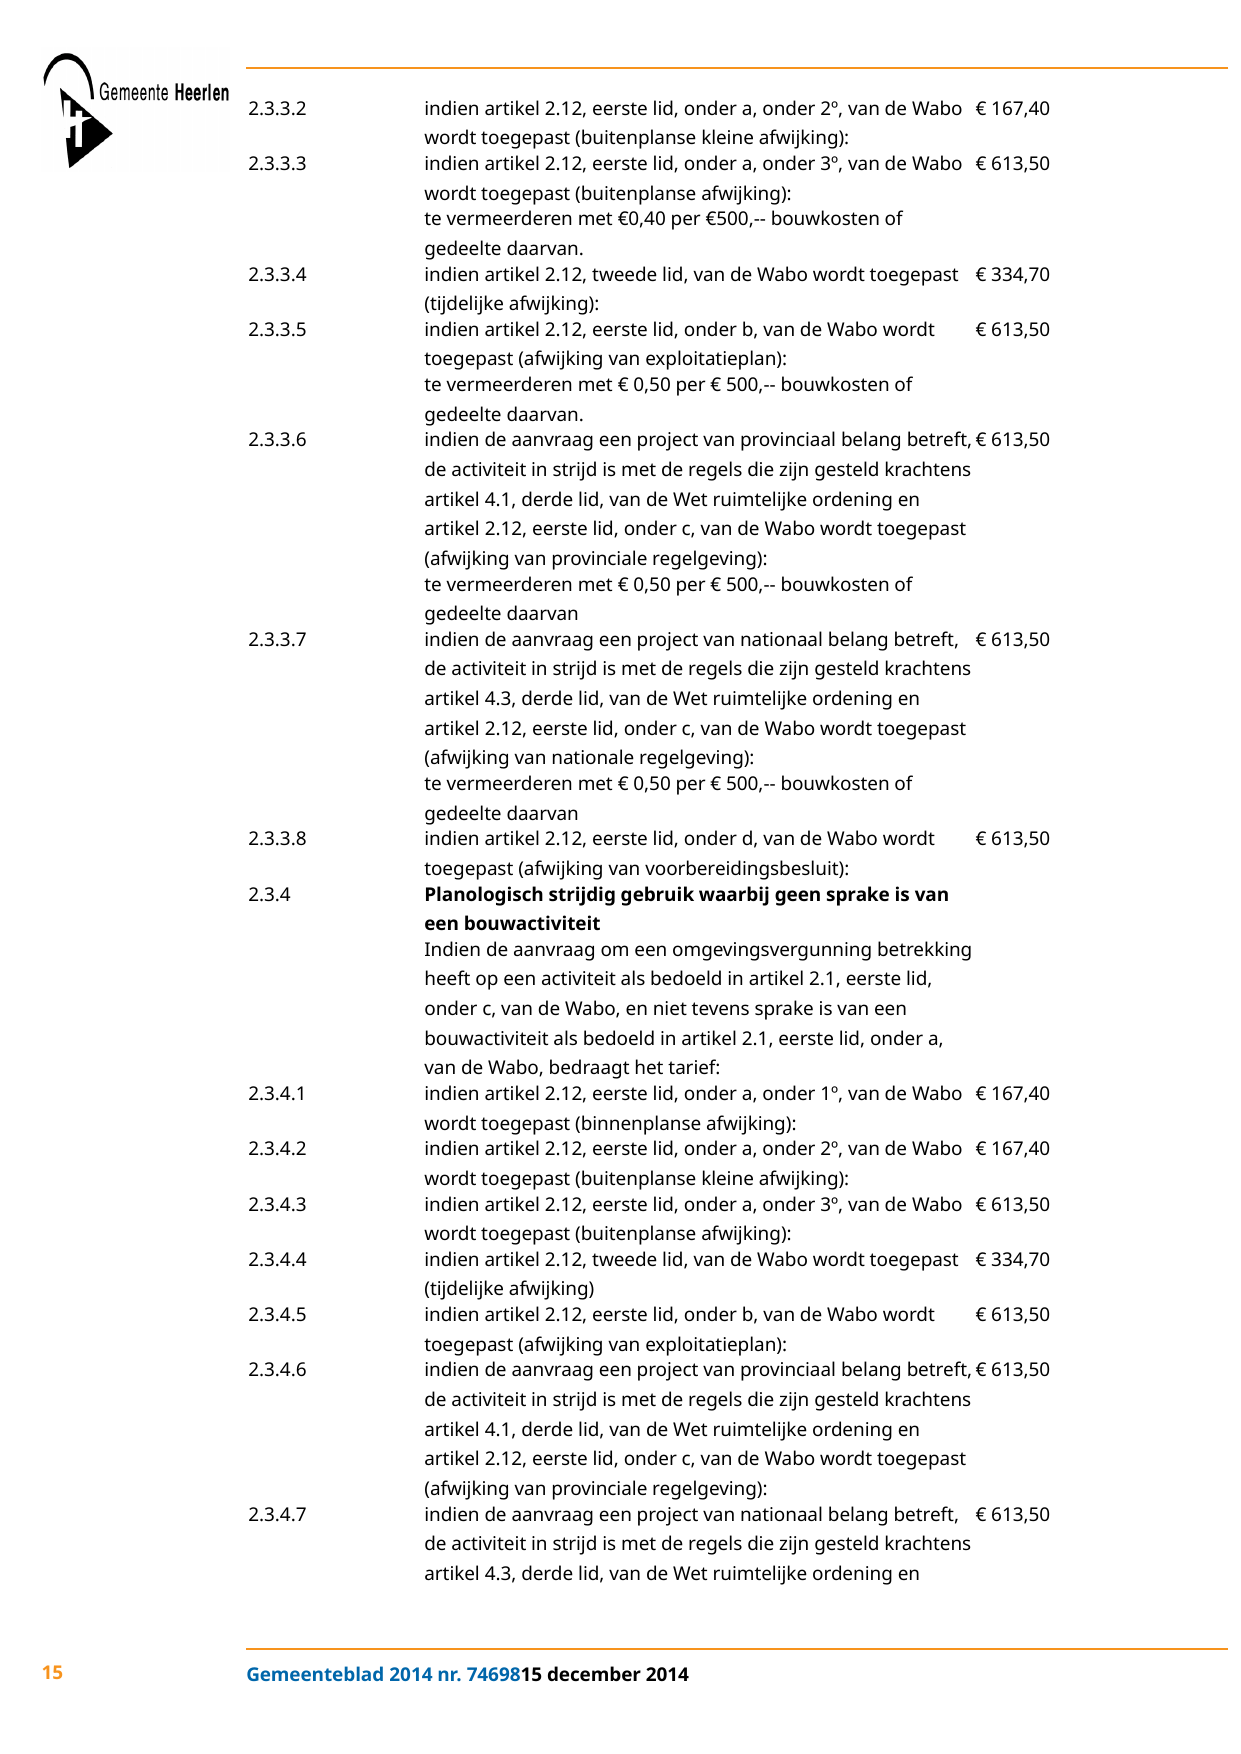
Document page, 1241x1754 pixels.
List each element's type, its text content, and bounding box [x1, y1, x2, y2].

table_cell 2.3.3.4 [248, 261, 424, 316]
table_cell indien de aanvraag een project van nationaal belang betreft, de activiteit in strijd is met de regels die zijn gesteld krachtens artikel 4.3, derde lid, van de Wet ruimtelijke ordening en [424, 1501, 975, 1586]
table_cell [248, 205, 424, 261]
table_cell indien de aanvraag een project van nationaal belang betreft, de activiteit in strijd is met de regels die zijn gesteld krachtens artikel 4.3, derde lid, van de Wet ruimtelijke ordening en artikel 2.12, eerste lid, onder c, van de Wabo wordt toegepast (afwijking van nationale regelgeving): [424, 626, 975, 770]
table_cell 2.3.3.3 [248, 150, 424, 205]
table_cell indien artikel 2.12, tweede lid, van de Wabo wordt toegepast (tijdelijke afwijking): [424, 261, 975, 316]
table_cell [248, 371, 424, 427]
table_cell indien artikel 2.12, eerste lid, onder a, onder 2º, van de Wabo wordt toegepast (buitenplanse kleine afwijking): [424, 1135, 975, 1191]
table_cell [975, 881, 1152, 936]
table_cell 2.3.4.6 [248, 1357, 424, 1501]
table_cell 2.3.4 [248, 881, 424, 936]
table_cell € 613,50 [975, 1191, 1152, 1246]
table_cell indien artikel 2.12, eerste lid, onder b, van de Wabo wordt toegepast (afwijking van exploitatieplan): [424, 316, 975, 371]
table_cell [975, 571, 1152, 626]
table_cell 2.3.3.8 [248, 825, 424, 881]
table_cell 2.3.3.6 [248, 427, 424, 571]
table_cell 2.3.4.3 [248, 1191, 424, 1246]
table_cell € 167,40 [975, 1080, 1152, 1135]
table_cell € 167,40 [975, 1135, 1152, 1191]
table_cell te vermeerderen met €0,40 per €500,-- bouwkosten of gedeelte daarvan. [424, 205, 975, 261]
table_cell te vermeerderen met € 0,50 per € 500,-- bouwkosten of gedeelte daarvan. [424, 371, 975, 427]
table_cell 2.3.3.2 [248, 95, 424, 150]
table_cell € 613,50 [975, 825, 1152, 881]
table_cell [975, 770, 1152, 825]
table_cell indien artikel 2.12, eerste lid, onder d, van de Wabo wordt toegepast (afwijking van voorbereidingsbesluit): [424, 825, 975, 881]
table_cell € 613,50 [975, 1301, 1152, 1357]
table_cell [248, 936, 424, 1080]
table_cell 2.3.4.7 [248, 1501, 424, 1586]
table_cell indien artikel 2.12, eerste lid, onder a, onder 3º, van de Wabo wordt toegepast (buitenplanse afwijking): [424, 150, 975, 205]
table_cell 2.3.3.7 [248, 626, 424, 770]
table_cell [248, 571, 424, 626]
table_cell € 613,50 [975, 1501, 1152, 1586]
table_cell € 167,40 [975, 95, 1152, 150]
table_cell 2.3.4.1 [248, 1080, 424, 1135]
table_cell € 613,50 [975, 150, 1152, 205]
table_cell € 613,50 [975, 427, 1152, 571]
table_cell 2.3.4.4 [248, 1246, 424, 1301]
table_cell 2.3.4.5 [248, 1301, 424, 1357]
table_cell Indien de aanvraag om een omgevingsvergunning betrekking heeft op een activiteit als bedoeld in artikel 2.1, eerste lid, onder c, van de Wabo, en niet tevens sprake is van een bouwactiviteit als bedoeld in artikel 2.1, eerste lid, onder a, van de Wabo, bedraagt het tarief: [424, 936, 975, 1080]
table_cell indien artikel 2.12, eerste lid, onder a, onder 2º, van de Wabo wordt toegepast (buitenplanse kleine afwijking): [424, 95, 975, 150]
table_cell 2.3.4.2 [248, 1135, 424, 1191]
table_cell € 334,70 [975, 261, 1152, 316]
table_cell te vermeerderen met € 0,50 per € 500,-- bouwkosten of gedeelte daarvan [424, 571, 975, 626]
table_cell te vermeerderen met € 0,50 per € 500,-- bouwkosten of gedeelte daarvan [424, 770, 975, 825]
table_cell indien artikel 2.12, eerste lid, onder a, onder 3º, van de Wabo wordt toegepast (buitenplanse afwijking): [424, 1191, 975, 1246]
table_cell Planologisch strijdig gebruik waarbij geen sprake is van een bouwactiviteit [424, 881, 975, 936]
table_cell indien artikel 2.12, eerste lid, onder a, onder 1º, van de Wabo wordt toegepast (binnenplanse afwijking): [424, 1080, 975, 1135]
table_cell [248, 770, 424, 825]
table_cell indien de aanvraag een project van provinciaal belang betreft, de activiteit in strijd is met de regels die zijn gesteld krachtens artikel 4.1, derde lid, van de Wet ruimtelijke ordening en artikel 2.12, eerste lid, onder c, van de Wabo wordt toegepast (afwijking van provinciale regelgeving): [424, 427, 975, 571]
table_cell indien artikel 2.12, eerste lid, onder b, van de Wabo wordt toegepast (afwijking van exploitatieplan): [424, 1301, 975, 1357]
table_cell € 613,50 [975, 316, 1152, 371]
table_cell indien artikel 2.12, tweede lid, van de Wabo wordt toegepast (tijdelijke afwijking) [424, 1246, 975, 1301]
picture [41, 47, 231, 172]
table_cell 2.3.3.5 [248, 316, 424, 371]
table_cell € 613,50 [975, 626, 1152, 770]
table_cell [975, 205, 1152, 261]
table_cell € 334,70 [975, 1246, 1152, 1301]
table_cell [975, 371, 1152, 427]
table_cell [975, 936, 1152, 1080]
table_cell € 613,50 [975, 1357, 1152, 1501]
table_cell indien de aanvraag een project van provinciaal belang betreft, de activiteit in strijd is met de regels die zijn gesteld krachtens artikel 4.1, derde lid, van de Wet ruimtelijke ordening en artikel 2.12, eerste lid, onder c, van de Wabo wordt toegepast (afwijking van provinciale regelgeving): [424, 1357, 975, 1501]
